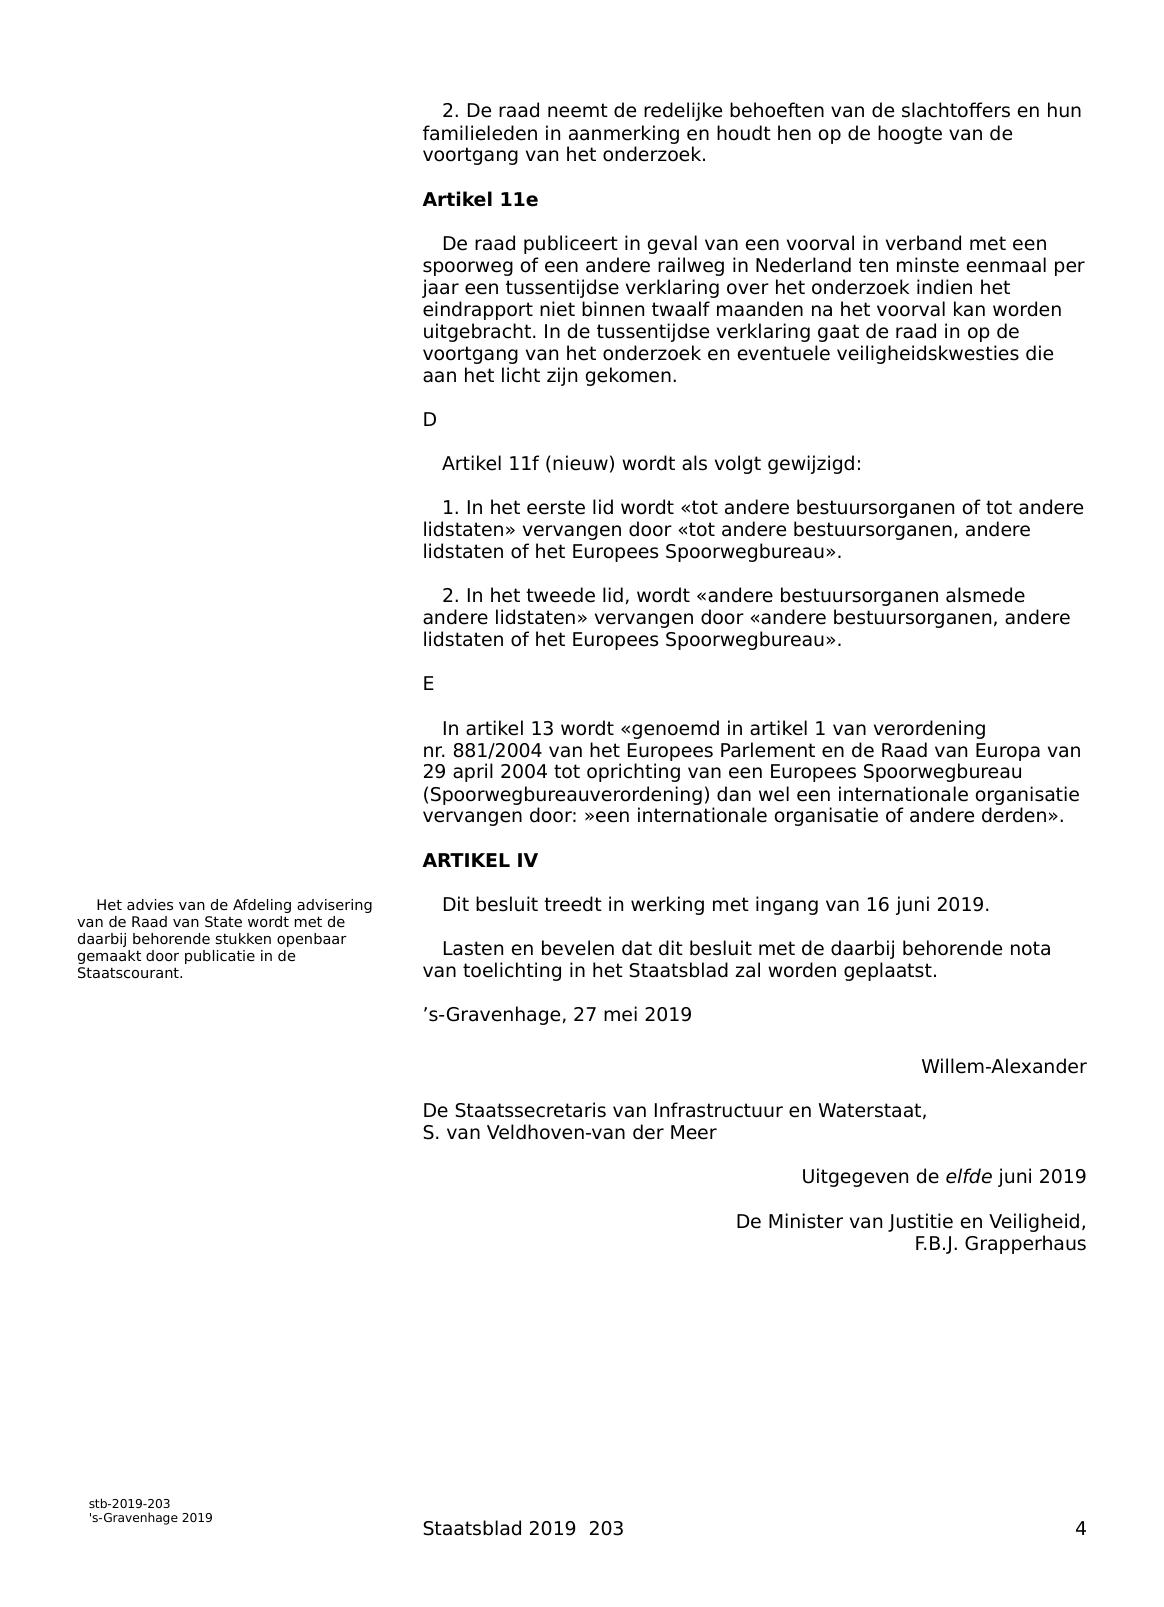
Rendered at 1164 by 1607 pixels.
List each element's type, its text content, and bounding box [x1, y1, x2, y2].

text 2. In het tweede lid, wordt «andere bestuursorganen alsmede andere lidstaten» vervangen door «andere bestuursorganen, andere lidstaten of het Europees Spoorwegbureau». [422, 585, 1087, 651]
text Het advies van de Afdeling advisering van de Raad van State wordt met de daarbij behorende stukken openbaar gemaakt door publicatie in de Staatscourant. [77, 897, 396, 982]
text E [422, 673, 1087, 695]
text De Minister van Justitie en Veiligheid, F.B.J. Grapperhaus [422, 1211, 1087, 1254]
text De raad publiceert in geval van een voorval in verband met een spoorweg of een andere railweg in Nederland ten minste eenmaal per jaar een tussentijdse verklaring over het onderzoek indien het eindrapport niet binnen twaalf maanden na het voorval kan worden uitgebracht. In de tussentijdse verklaring gaat de raad in op de voortgang van het onderzoek en eventuele veiligheidskwesties die aan het licht zijn gekomen. [422, 233, 1087, 387]
subtitle Artikel 11e [422, 188, 1087, 211]
text Willem-Alexander [422, 1056, 1087, 1078]
text Artikel 11f (nieuw) wordt als volgt gewijzigd: [422, 453, 1087, 475]
text Lasten en bevelen dat dit besluit met de daarbij behorende nota van toelichting in het Staatsblad zal worden geplaatst. [422, 938, 1087, 982]
subtitle ARTIKEL IV [422, 849, 1087, 872]
text Dit besluit treedt in werking met ingang van 16 juni 2019. [422, 894, 1087, 916]
text ’s-Gravenhage, 27 mei 2019 [422, 1004, 1087, 1026]
text stb-2019-203 [88, 1497, 323, 1511]
text 's-Gravenhage 2019 [88, 1511, 323, 1525]
text In artikel 13 wordt «genoemd in artikel 1 van verordening nr. 881/2004 van het Europees Parlement en de Raad van Europa van 29 april 2004 tot oprichting van een Europees Spoorwegbureau (Spoorwegbureauverordening) dan wel een internationale organisatie vervangen door: »een internationale organisatie of andere derden». [422, 717, 1087, 827]
text 2. De raad neemt de redelijke behoeften van de slachtoffers en hun familieleden in aanmerking en houdt hen op de hoogte van de voortgang van het onderzoek. [422, 100, 1087, 166]
text Uitgegeven de elfde juni 2019 [422, 1166, 1087, 1188]
text 1. In het eerste lid wordt «tot andere bestuursorganen of tot andere lidstaten» vervangen door «tot andere bestuursorganen, andere lidstaten of het Europees Spoorwegbureau». [422, 497, 1087, 563]
text D [422, 409, 1087, 431]
text De Staatssecretaris van Infrastructuur en Waterstaat, S. van Veldhoven-van der Meer [422, 1100, 1087, 1144]
